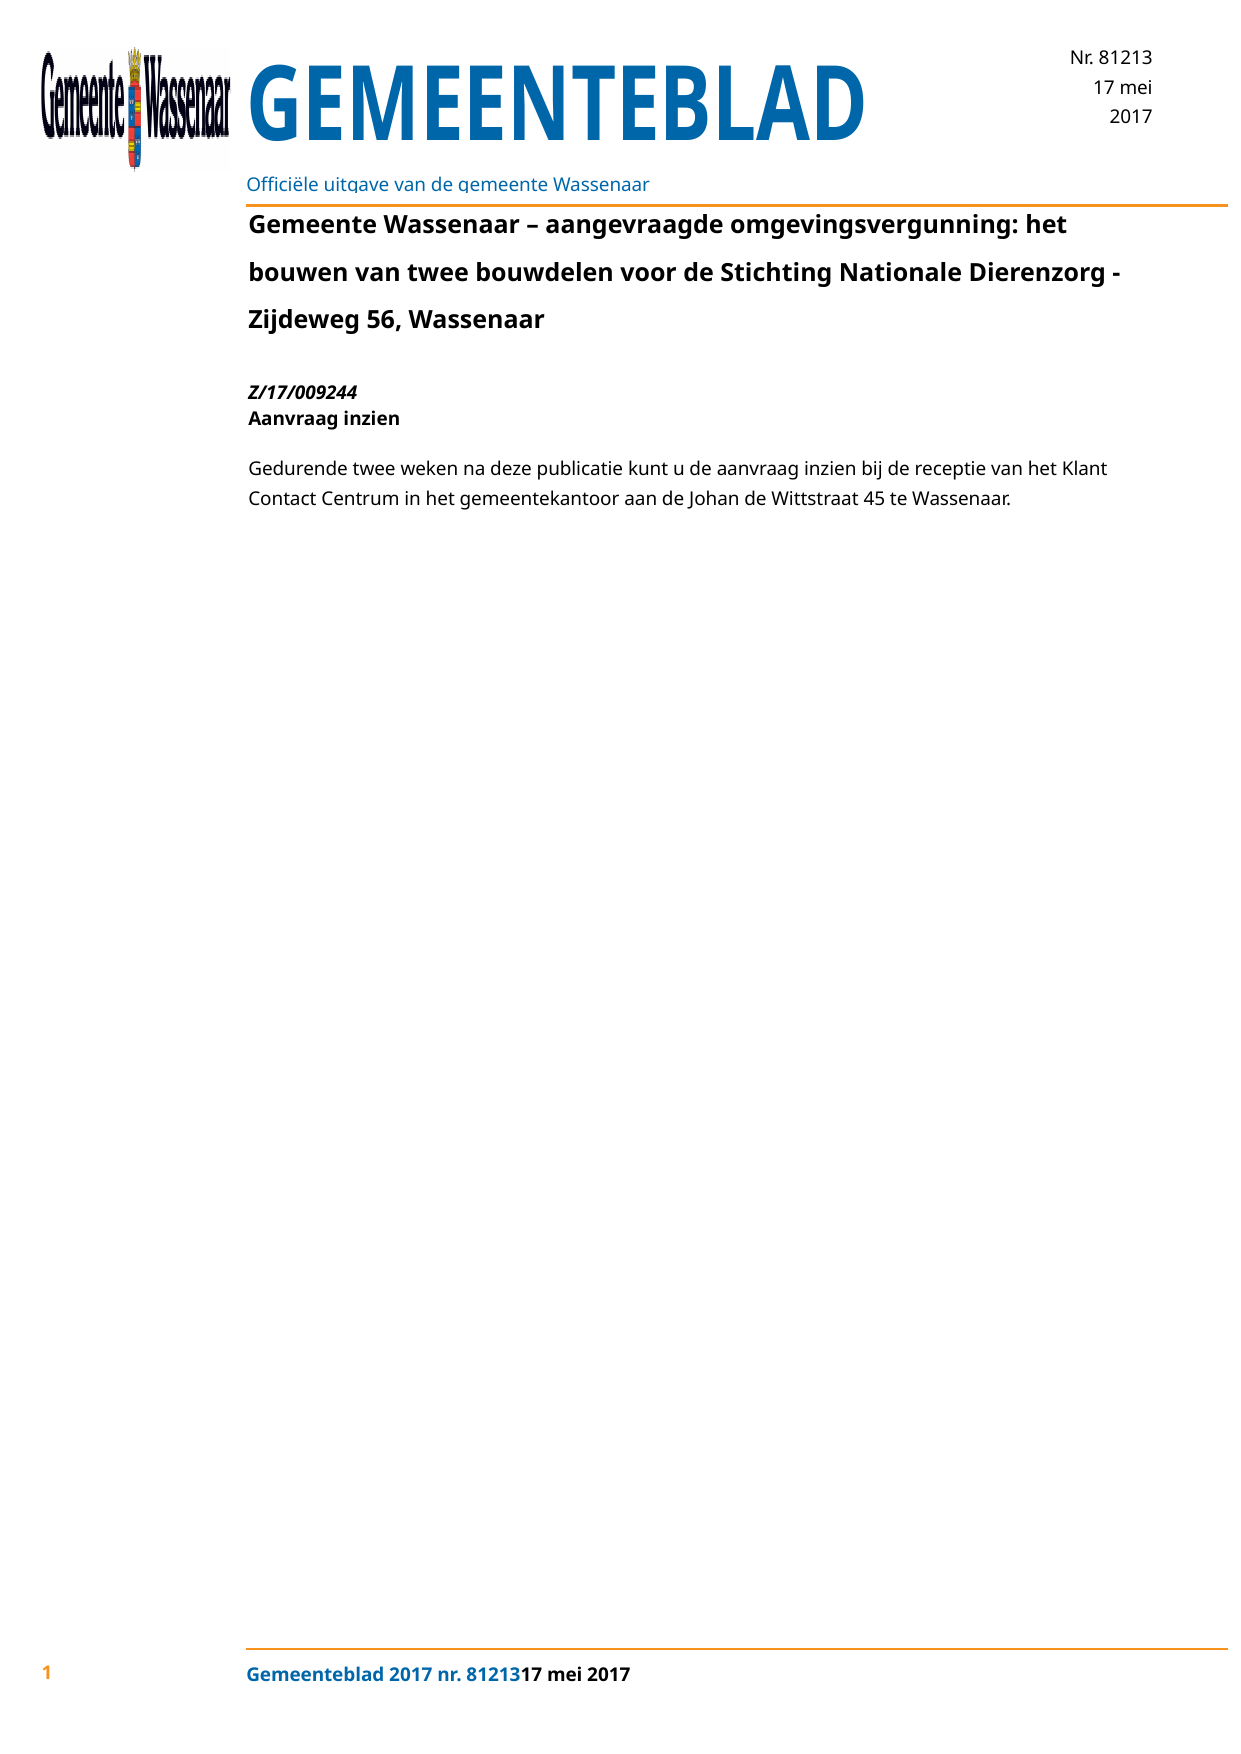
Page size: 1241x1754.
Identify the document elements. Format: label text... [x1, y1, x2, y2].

picture [41, 47, 231, 172]
text Gedurende twee weken na deze publicatie kunt u de aanvraag inzien bij de receptie van het Klant Contact Centrum in het gemeentekantoor aan de Johan de Wittstraat 45 te Wassenaar. [248, 455, 1152, 511]
text Aanvraag inzien [248, 405, 1152, 431]
text Z/17/009244 [248, 379, 1152, 405]
text Gemeente Wassenaar – aangevraagde omgevingsvergunning: het bouwen van twee bouwdelen voor de Stichting Nationale Dierenzorg - Zijdeweg 56, Wassenaar [248, 207, 1152, 336]
